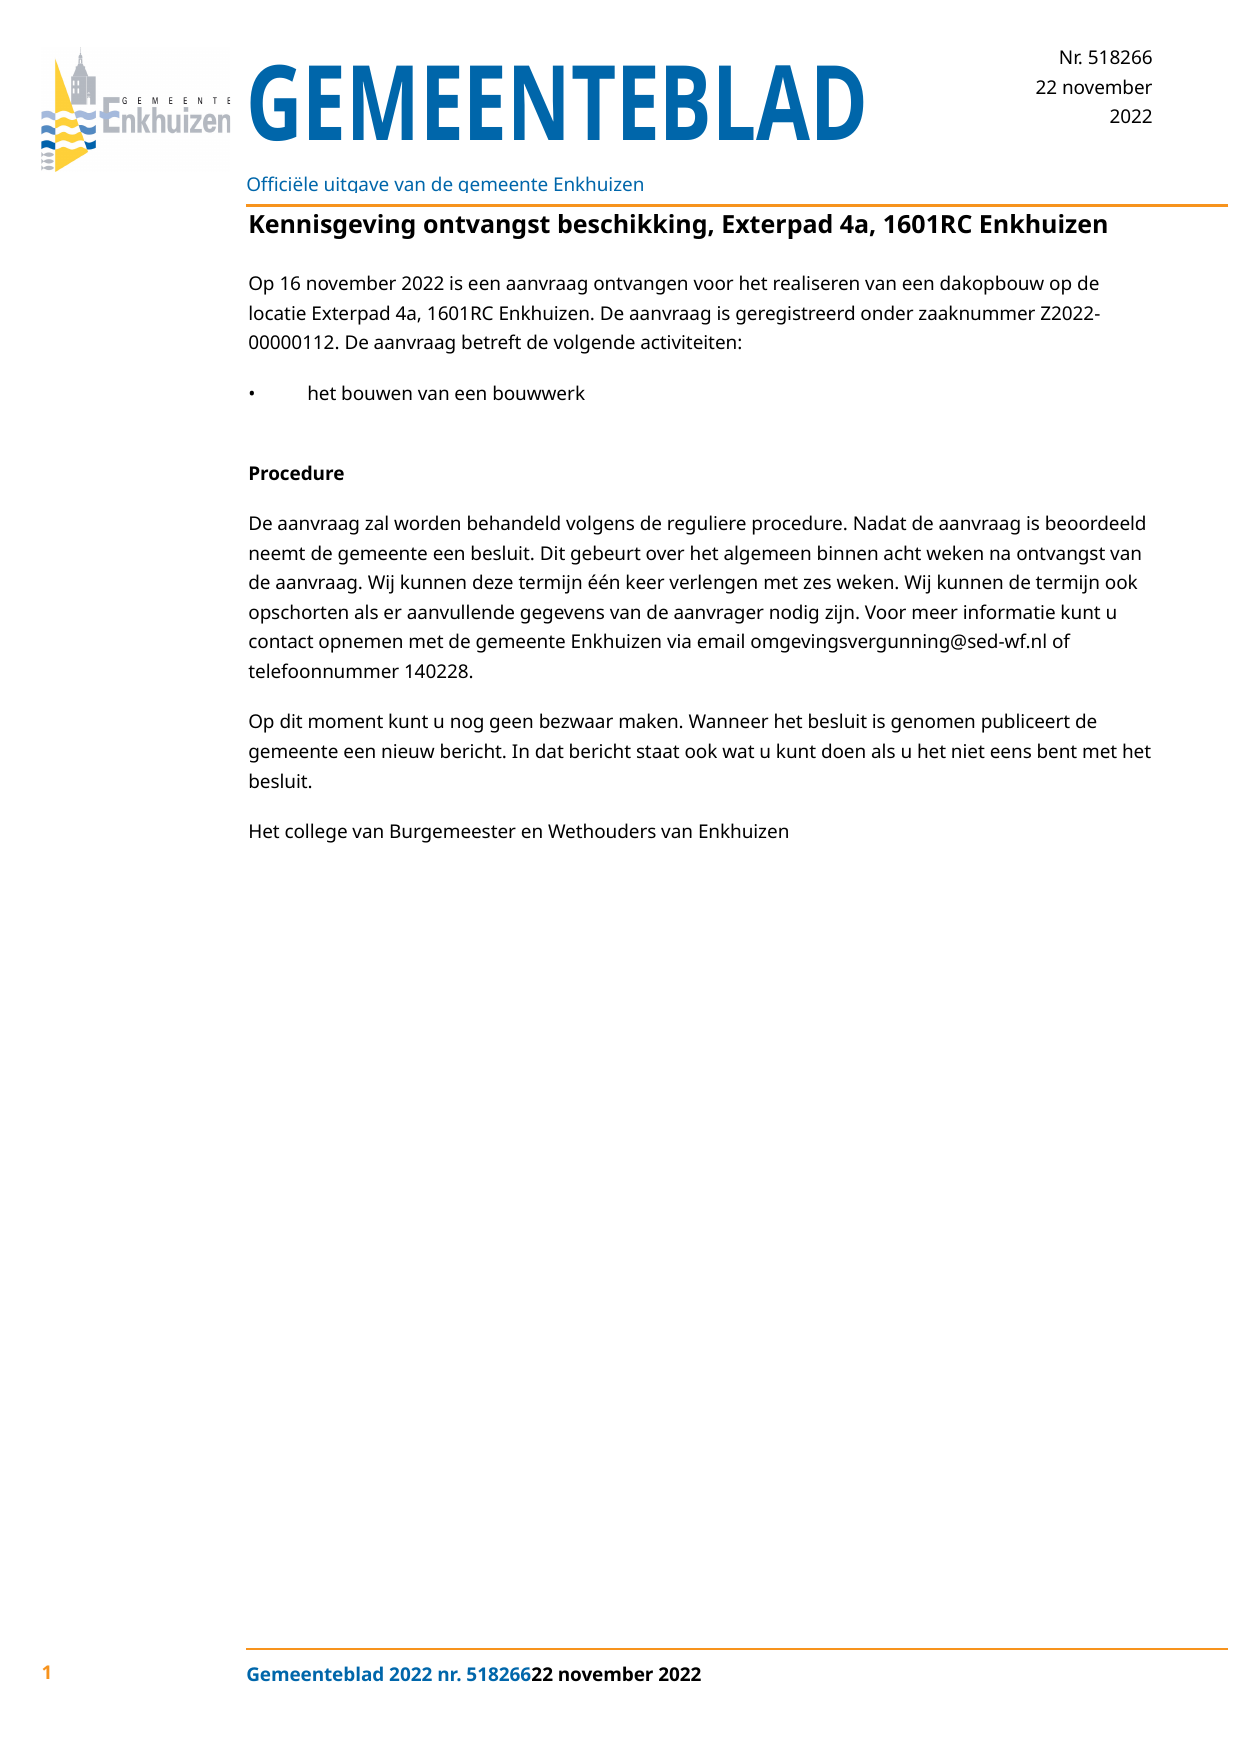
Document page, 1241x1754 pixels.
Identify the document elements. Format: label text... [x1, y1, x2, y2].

text Op dit moment kunt u nog geen bezwaar maken. Wanneer het besluit is genomen publiceert de gemeente een nieuw bericht. In dat bericht staat ook wat u kunt doen als u het niet eens bent met het besluit. [248, 709, 1152, 793]
picture [41, 47, 231, 172]
text De aanvraag zal worden behandeld volgens de reguliere procedure. Nadat de aanvraag is beoordeeld neemt de gemeente een besluit. Dit gebeurt over het algemeen binnen acht weken na ontvangst van de aanvraag. Wij kunnen deze termijn één keer verlengen met zes weken. Wij kunnen de termijn ook opschorten als er aanvullende gegevens van de aanvrager nodig zijn. Voor meer informatie kunt u contact opnemen met de gemeente Enkhuizen via email omgevingsvergunning@sed-wf.nl of telefoonnummer 140228. [248, 510, 1152, 684]
text Op 16 november 2022 is een aanvraag ontvangen voor het realiseren van een dakopbouw op de locatie Exterpad 4a, 1601RC Enkhuizen. De aanvraag is geregistreerd onder zaaknummer Z2022-00000112. De aanvraag betreft de volgende activiteiten: [248, 270, 1152, 355]
list het bouwen van een bouwwerk [248, 380, 1152, 406]
text Procedure [248, 460, 1152, 486]
text Kennisgeving ontvangst beschikking, Exterpad 4a, 1601RC Enkhuizen [248, 207, 1152, 241]
text Het college van Burgemeester en Wethouders van Enkhuizen [248, 818, 1152, 844]
